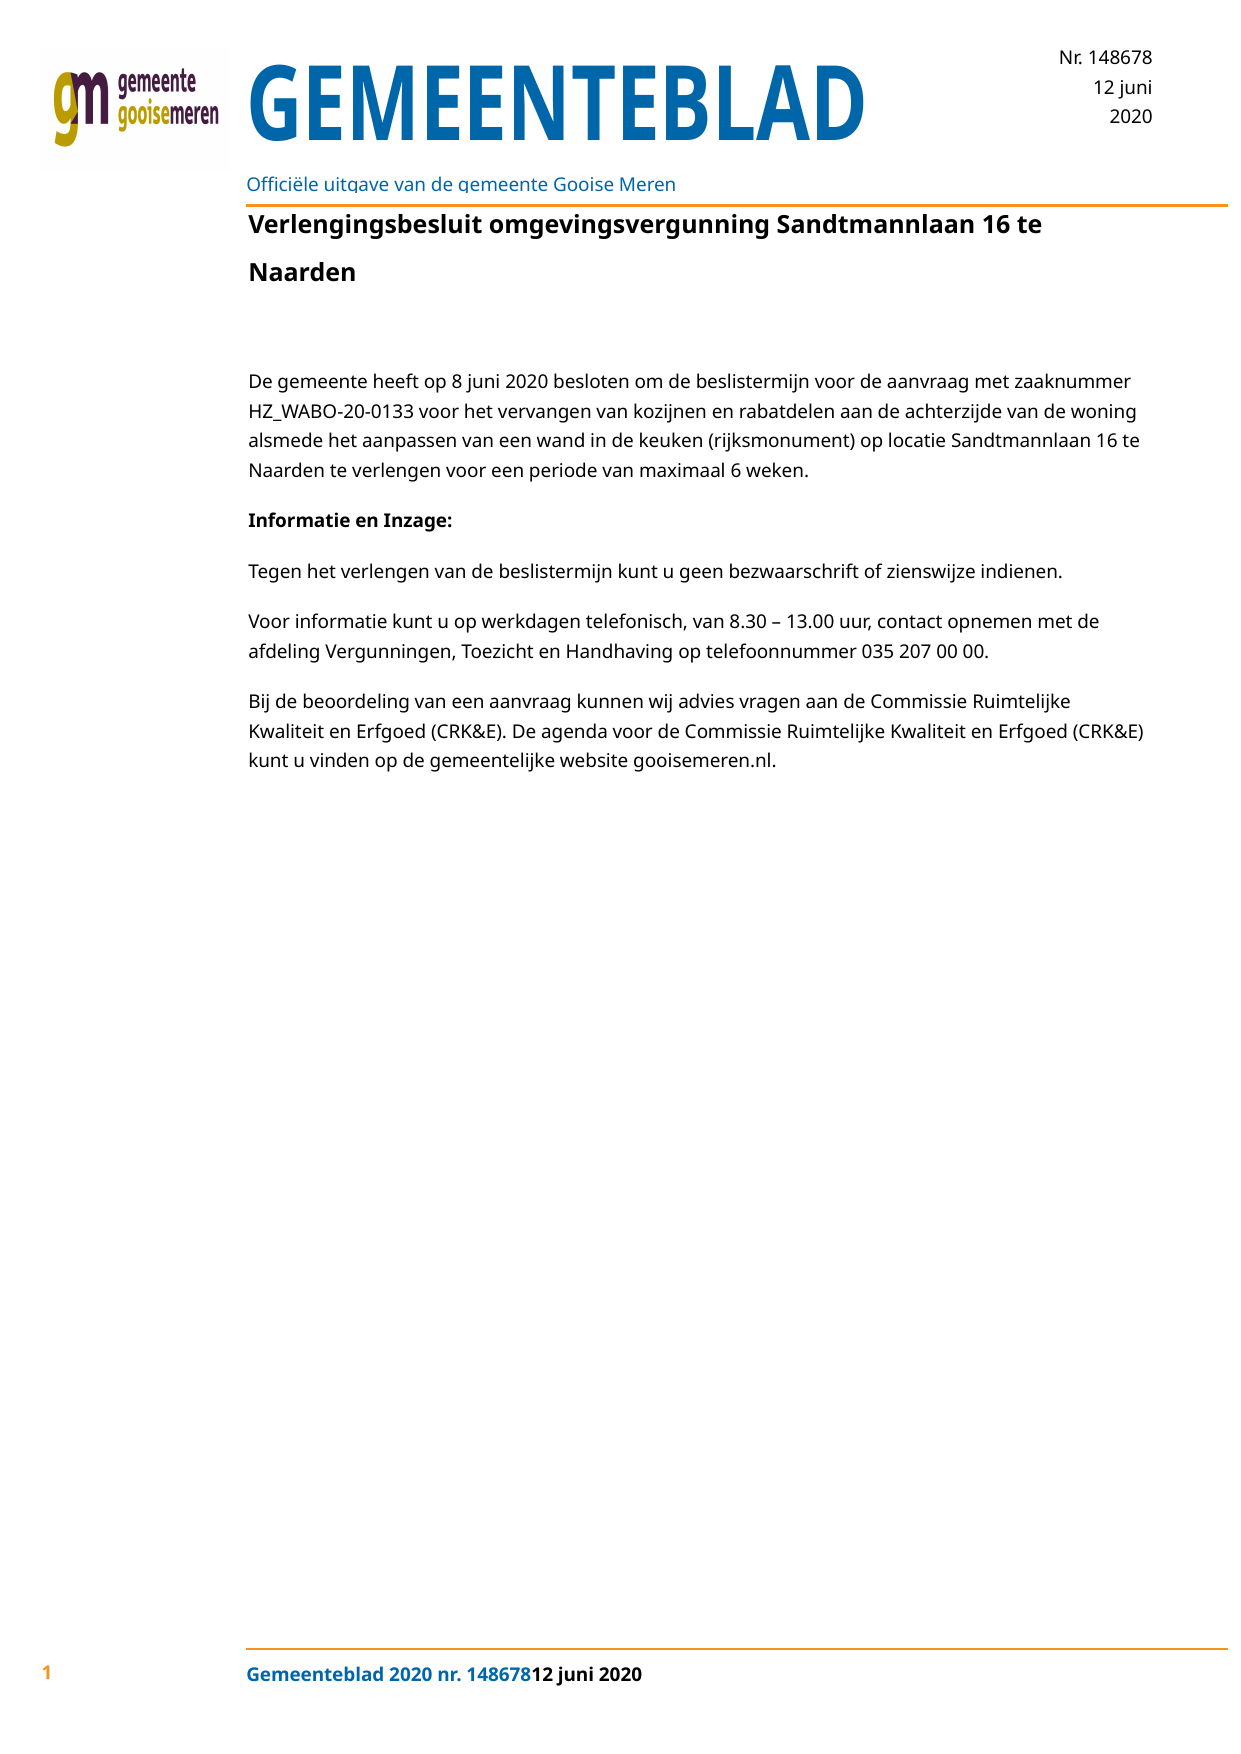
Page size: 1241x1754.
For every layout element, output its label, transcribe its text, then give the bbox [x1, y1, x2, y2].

text Verlengingsbesluit omgevingsvergunning Sandtmannlaan 16 te Naarden [248, 207, 1152, 288]
text Tegen het verlengen van de beslistermijn kunt u geen bezwaarschrift of zienswijze indienen. [248, 558, 1152, 584]
text Bij de beoordeling van een aanvraag kunnen wij advies vragen aan de Commissie Ruimtelijke Kwaliteit en Erfgoed (CRK&E). De agenda voor de Commissie Ruimtelijke Kwaliteit en Erfgoed (CRK&E) kunt u vinden op de gemeentelijke website gooisemeren.nl. [248, 688, 1152, 773]
text Voor informatie kunt u op werkdagen telefonisch, van 8.30 – 13.00 uur, contact opnemen met de afdeling Vergunningen, Toezicht en Handhaving op telefoonnummer 035 207 00 00. [248, 608, 1152, 664]
picture [41, 47, 231, 172]
text De gemeente heeft op 8 juni 2020 besloten om de beslistermijn voor de aanvraag met zaaknummer HZ_WABO-20-0133 voor het vervangen van kozijnen en rabatdelen aan de achterzijde van de woning alsmede het aanpassen van een wand in de keuken (rijksmonument) op locatie Sandtmannlaan 16 te Naarden te verlengen voor een periode van maximaal 6 weken. [248, 368, 1152, 483]
text Informatie en Inzage: [248, 507, 1152, 533]
